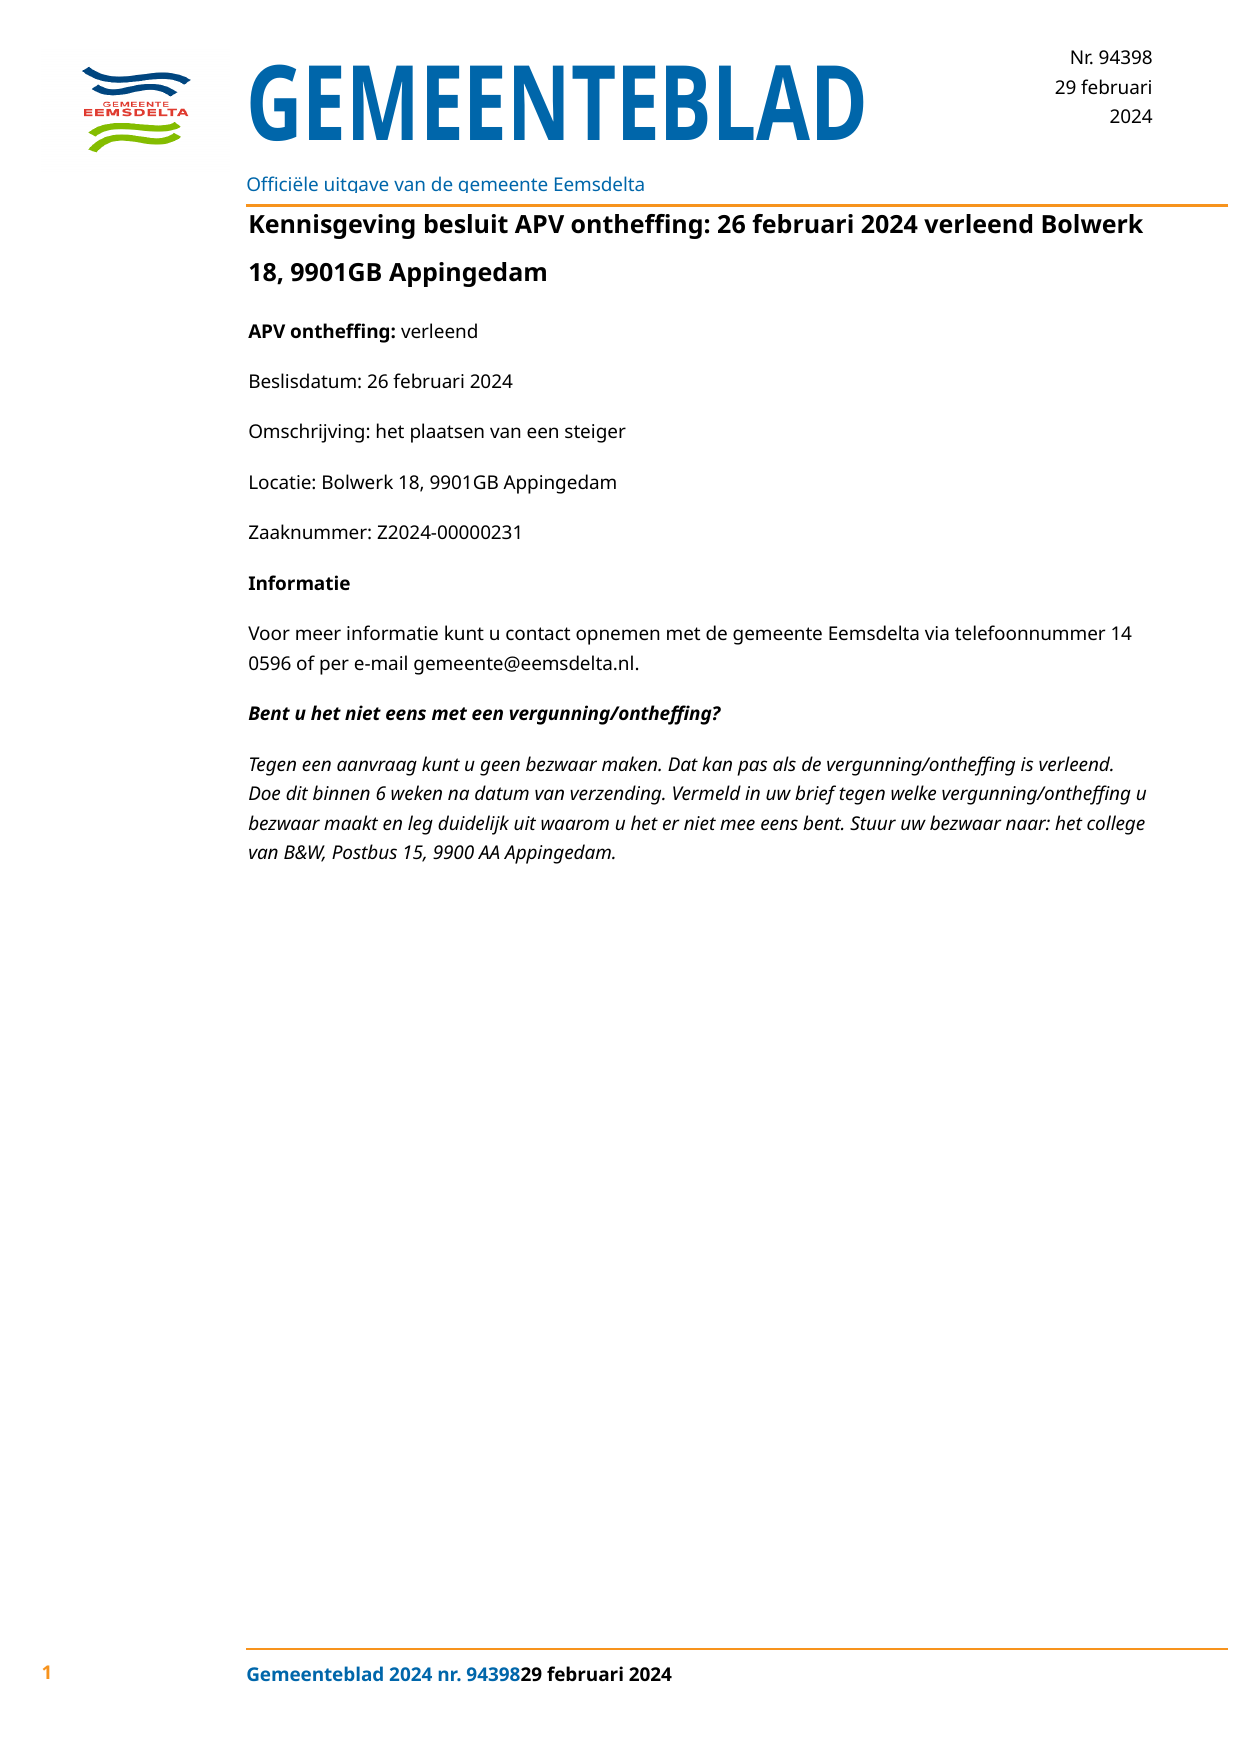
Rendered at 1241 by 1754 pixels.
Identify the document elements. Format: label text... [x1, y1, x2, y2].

text Omschrijving: het plaatsen van een steiger [248, 419, 1152, 444]
text Locatie: Bolwerk 18, 9901GB Appingedam [248, 469, 1152, 495]
text Bent u het niet eens met een vergunning/ontheffing? [248, 700, 1152, 726]
text Voor meer informatie kunt u contact opnemen met de gemeente Eemsdelta via telefoonnummer 14 0596 of per e-mail gemeente@eemsdelta.nl. [248, 620, 1152, 676]
text Informatie [248, 570, 1152, 596]
text Beslisdatum: 26 februari 2024 [248, 368, 1152, 394]
text Tegen een aanvraag kunt u geen bezwaar maken. Dat kan pas als de vergunning/ontheffing is verleend. Doe dit binnen 6 weken na datum van verzending. Vermeld in uw brief tegen welke vergunning/ontheffing u bezwaar maakt en leg duidelijk uit waarom u het er niet mee eens bent. Stuur uw bezwaar naar: het college van B&W, Postbus 15, 9900 AA Appingedam. [248, 751, 1152, 865]
text APV ontheffing: verleend [248, 318, 1152, 344]
text Zaaknummer: Z2024-00000231 [248, 519, 1152, 545]
picture [41, 47, 231, 172]
text Kennisgeving besluit APV ontheffing: 26 februari 2024 verleend Bolwerk 18, 9901GB Appingedam [248, 207, 1152, 288]
